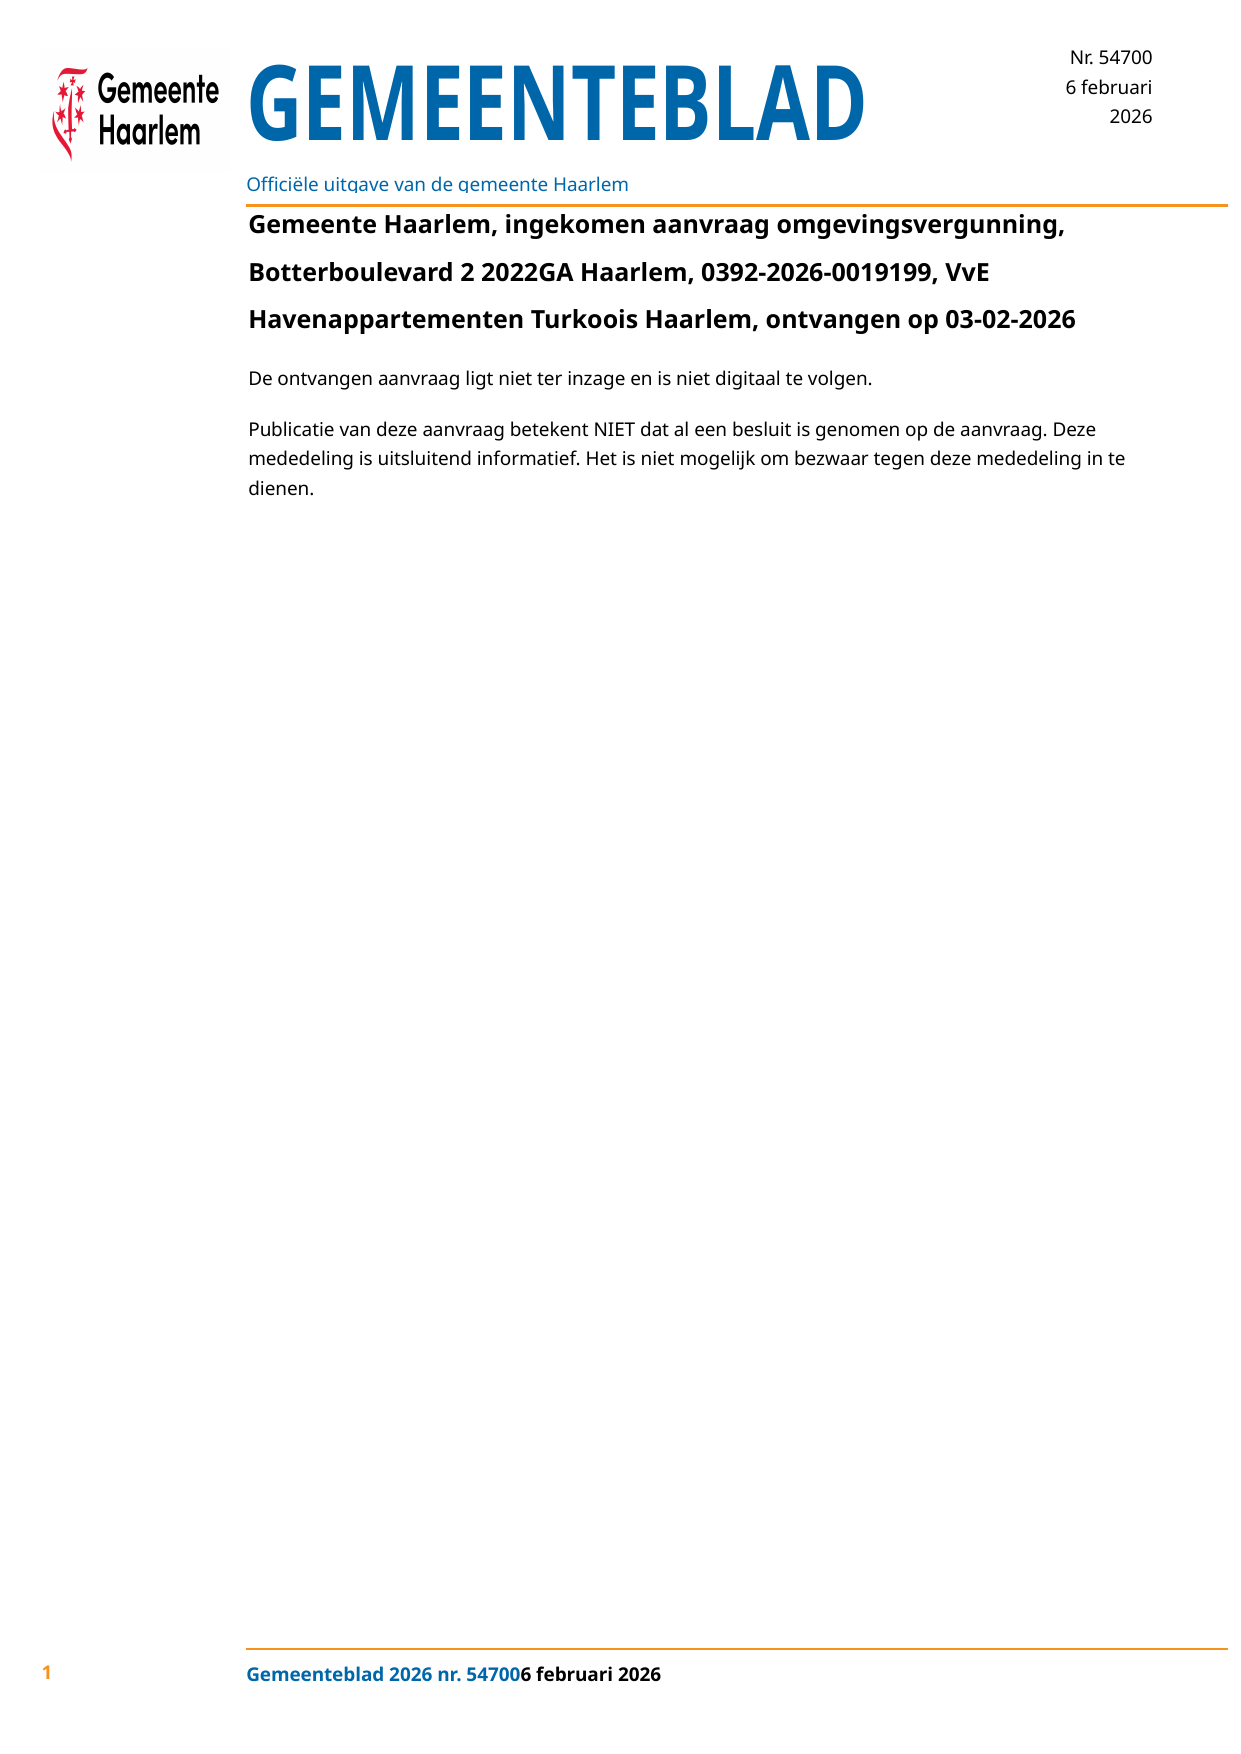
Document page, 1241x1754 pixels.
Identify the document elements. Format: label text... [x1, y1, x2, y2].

picture [41, 47, 231, 172]
text Gemeente Haarlem, ingekomen aanvraag omgevingsvergunning, Botterboulevard 2 2022GA Haarlem, 0392-2026-0019199, VvE Havenappartementen Turkoois Haarlem, ontvangen op 03-02-2026 [248, 207, 1152, 336]
text Publicatie van deze aanvraag betekent NIET dat al een besluit is genomen op de aanvraag. Deze mededeling is uitsluitend informatief. Het is niet mogelijk om bezwaar tegen deze mededeling in te dienen. [248, 416, 1152, 501]
text De ontvangen aanvraag ligt niet ter inzage en is niet digitaal te volgen. [248, 366, 1152, 391]
